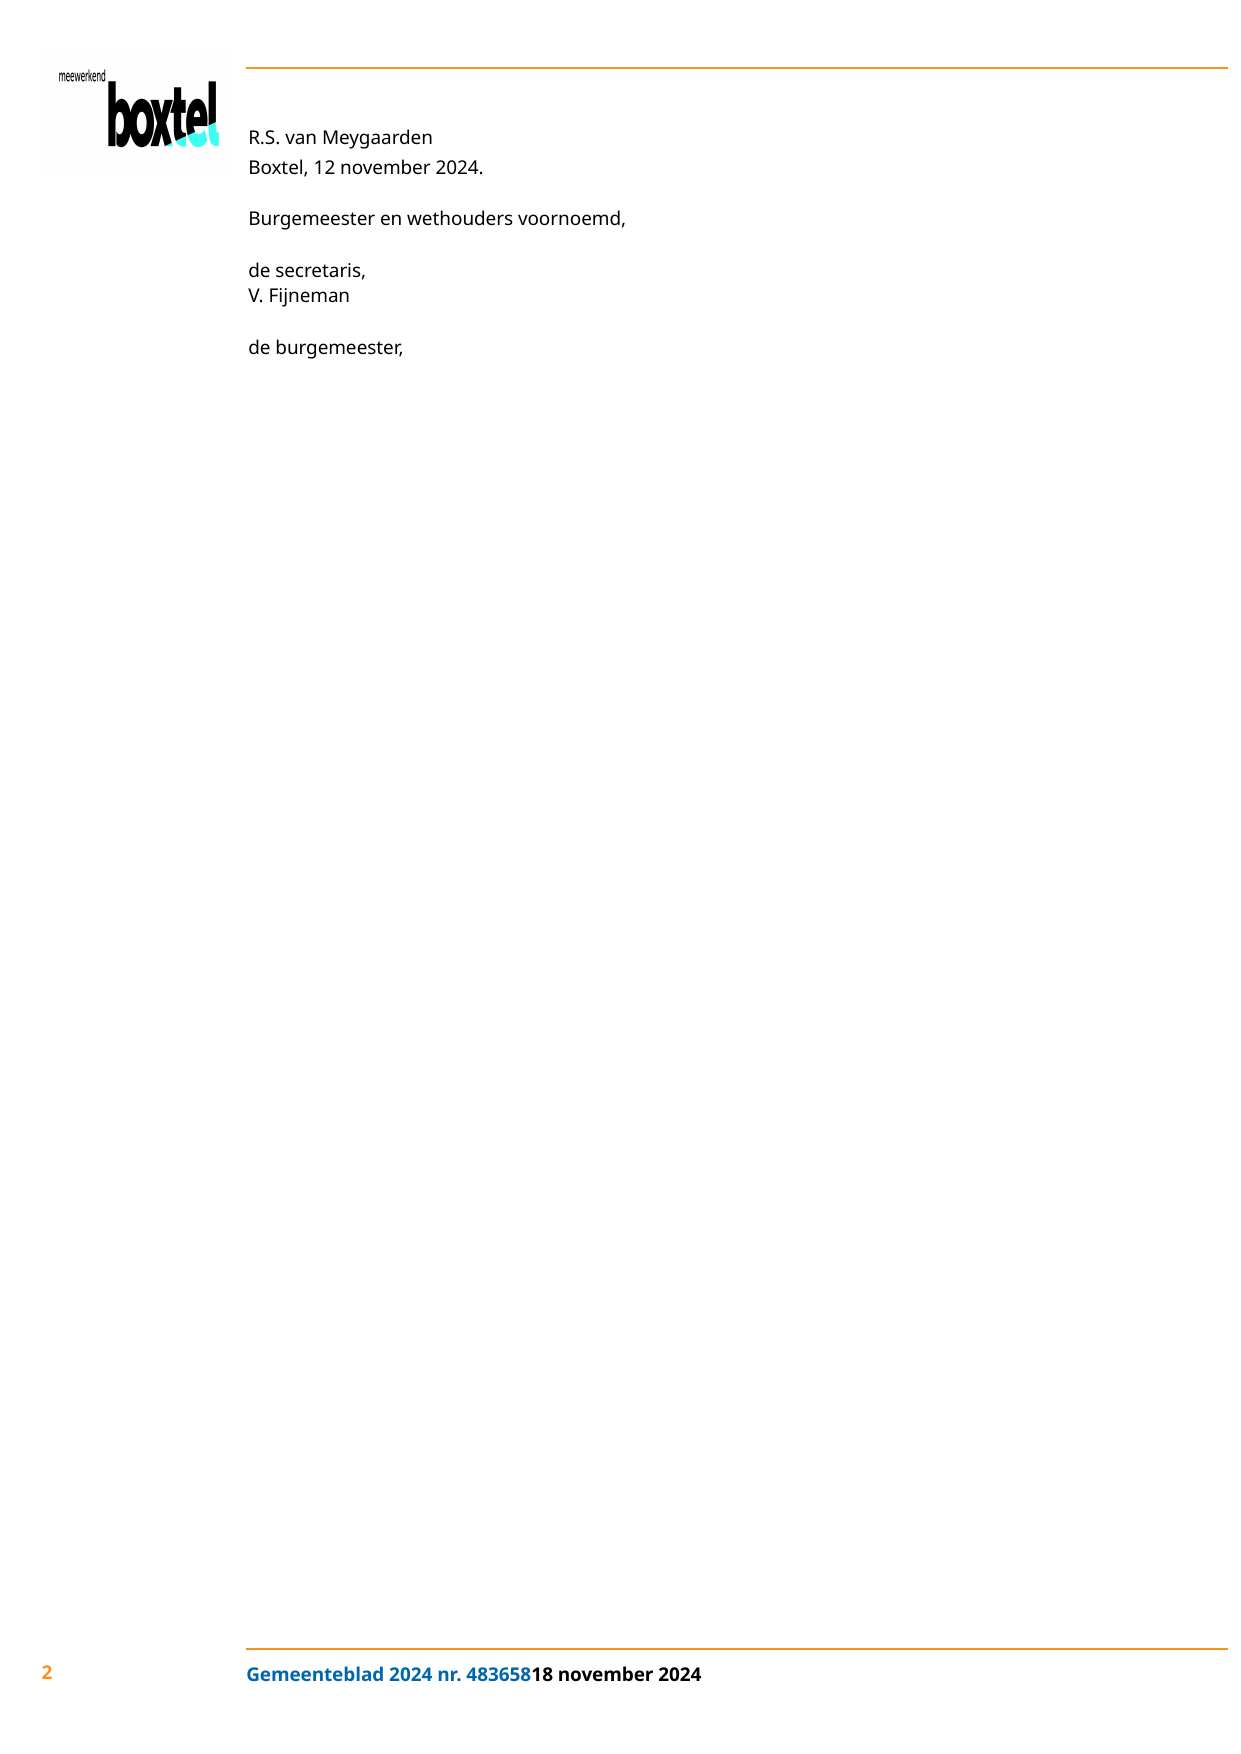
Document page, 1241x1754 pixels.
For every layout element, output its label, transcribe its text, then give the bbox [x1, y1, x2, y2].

picture [41, 47, 231, 172]
text de secretaris, [248, 257, 1152, 283]
text Boxtel, 12 november 2024. [248, 154, 1152, 180]
text Burgemeester en wethouders voornoemd, [248, 205, 1152, 231]
text de burgemeester, [248, 334, 1152, 360]
text V. Fijneman [248, 283, 1152, 308]
text R.S. van Meygaarden [248, 124, 1152, 150]
